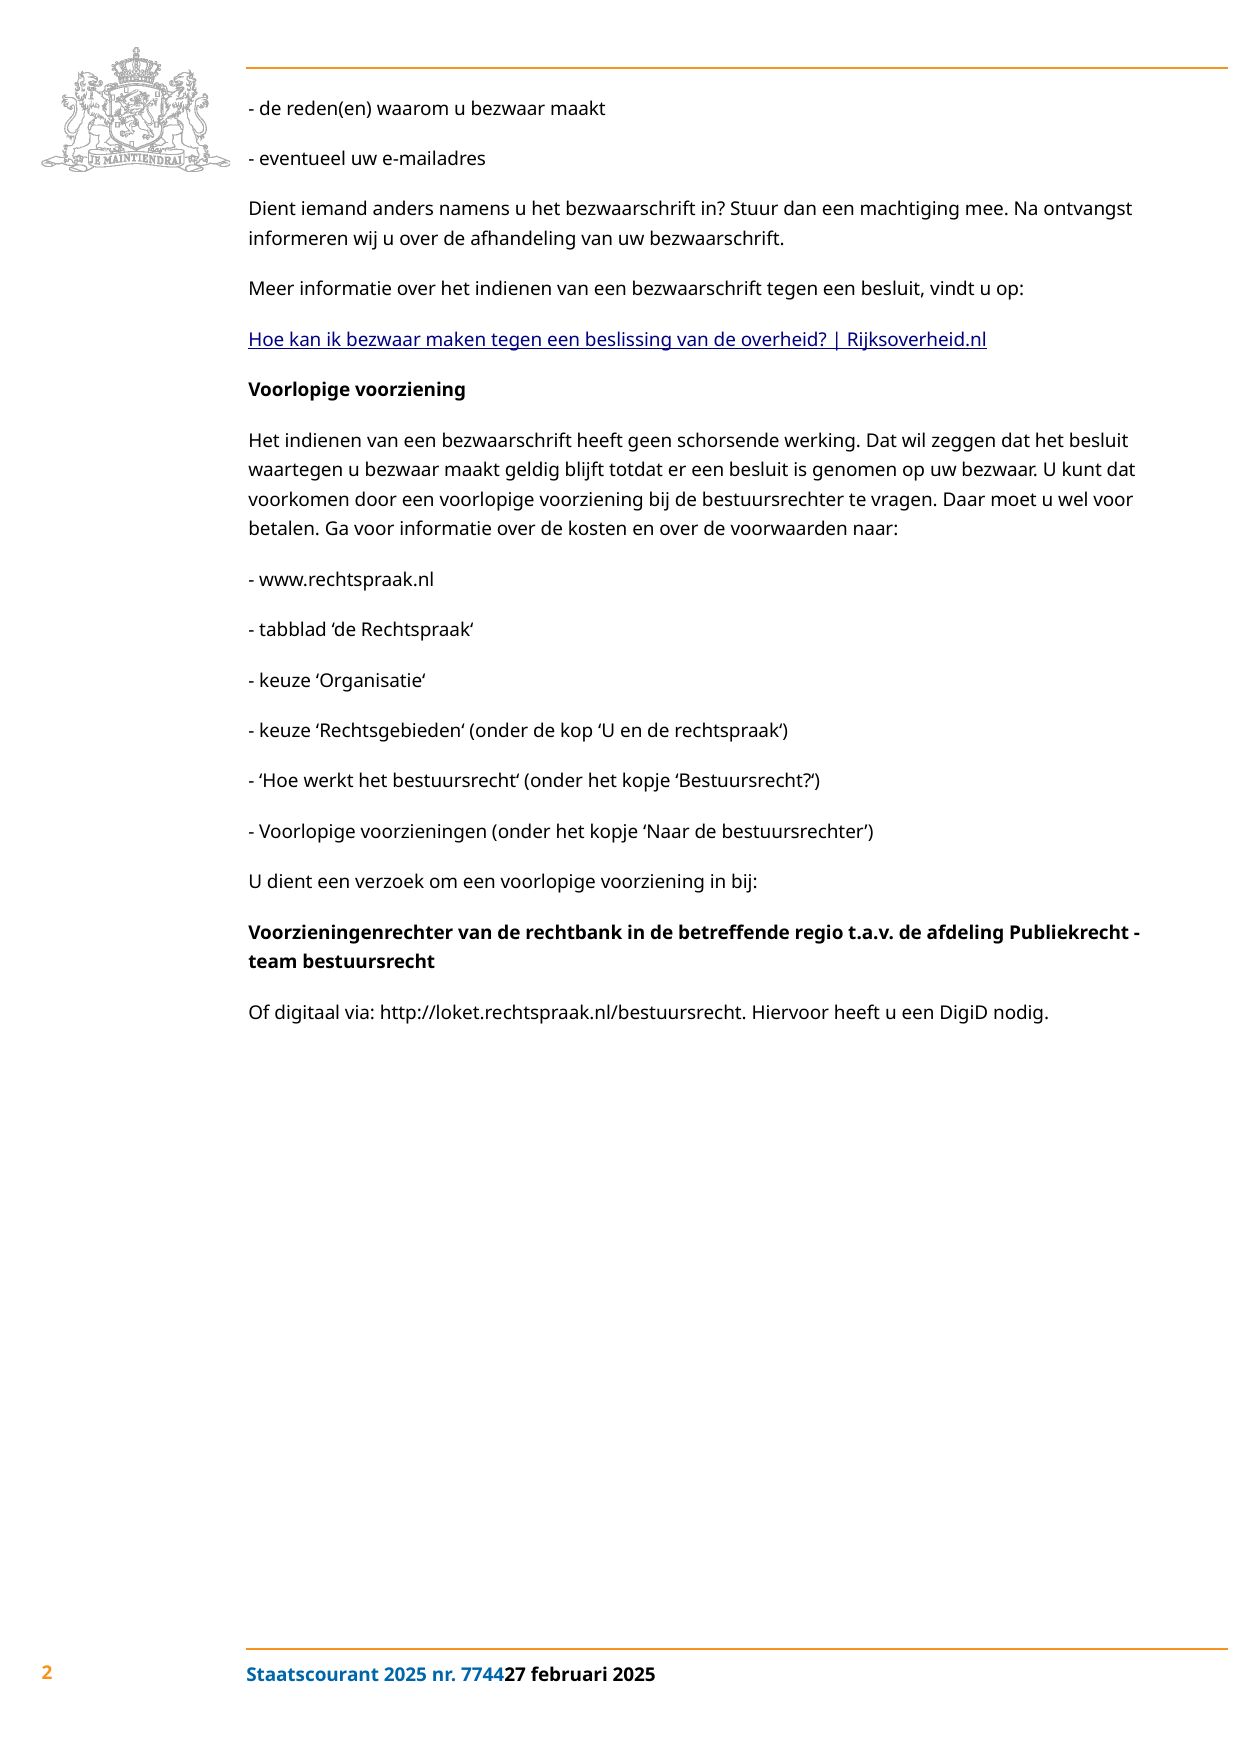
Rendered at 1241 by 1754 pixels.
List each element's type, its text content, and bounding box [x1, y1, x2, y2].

text U dient een verzoek om een voorlopige voorziening in bij: [248, 868, 1152, 894]
text - de reden(en) waarom u bezwaar maakt [248, 95, 1152, 121]
text - eventueel uw e-mailadres [248, 145, 1152, 171]
text - Voorlopige voorzieningen (onder het kopje ‘Naar de bestuursrechter’) [248, 818, 1152, 844]
text - www.rechtspraak.nl [248, 566, 1152, 592]
text - keuze ‘Rechtsgebieden‘ (onder de kop ‘U en de rechtspraak‘) [248, 717, 1152, 743]
text - keuze ‘Organisatie‘ [248, 667, 1152, 693]
text Of digitaal via: http://loket.rechtspraak.nl/bestuursrecht. Hiervoor heeft u een DigiD nodig. [248, 999, 1152, 1025]
text Voorzieningenrechter van de rechtbank in de betreffende regio t.a.v. de afdeling Publiekrecht - team bestuursrecht [248, 919, 1152, 974]
text - tabblad ‘de Rechtspraak‘ [248, 616, 1152, 642]
text - ‘Hoe werkt het bestuursrecht‘ (onder het kopje ‘Bestuursrecht?‘) [248, 768, 1152, 793]
picture [41, 47, 231, 172]
text Voorlopige voorziening [248, 376, 1152, 402]
text Het indienen van een bezwaarschrift heeft geen schorsende werking. Dat wil zeggen dat het besluit waartegen u bezwaar maakt geldig blijft totdat er een besluit is genomen op uw bezwaar. U kunt dat voorkomen door een voorlopige voorziening bij de bestuursrechter te vragen. Daar moet u wel voor betalen. Ga voor informatie over de kosten en over de voorwaarden naar: [248, 427, 1152, 541]
text Hoe kan ik bezwaar maken tegen een beslissing van de overheid? | Rijksoverheid.nl [248, 326, 1152, 352]
text Meer informatie over het indienen van een bezwaarschrift tegen een besluit, vindt u op: [248, 276, 1152, 301]
text Dient iemand anders namens u het bezwaarschrift in? Stuur dan een machtiging mee. Na ontvangst informeren wij u over de afhandeling van uw bezwaarschrift. [248, 196, 1152, 251]
